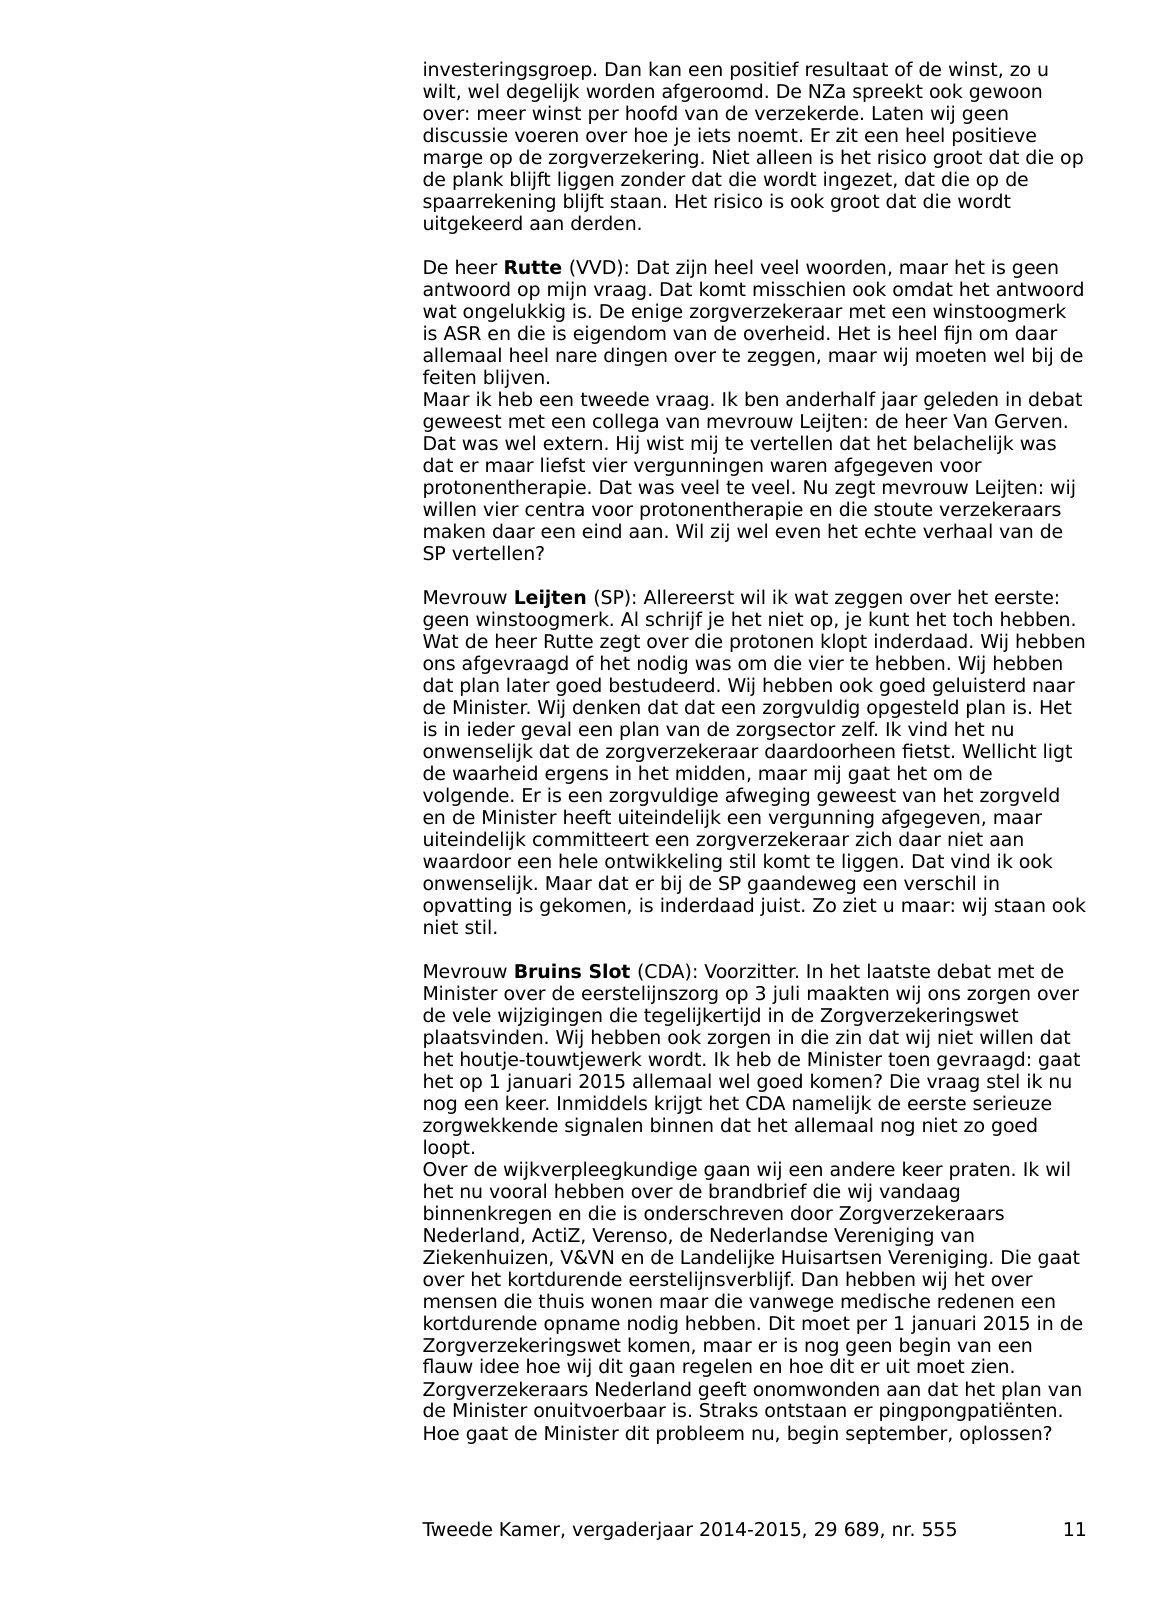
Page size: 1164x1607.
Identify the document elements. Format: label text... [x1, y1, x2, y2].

text investeringsgroep. Dan kan een positief resultaat of de winst, zo u wilt, wel degelijk worden afgeroomd. De NZa spreekt ook gewoon over: meer winst per hoofd van de verzekerde. Laten wij geen discussie voeren over hoe je iets noemt. Er zit een heel positieve marge op de zorgverzekering. Niet alleen is het risico groot dat die op de plank blijft liggen zonder dat die wordt ingezet, dat die op de spaarrekening blijft staan. Het risico is ook groot dat die wordt uitgekeerd aan derden. [422, 59, 1087, 235]
text Mevrouw Leijten (SP): Allereerst wil ik wat zeggen over het eerste: geen winstoogmerk. Al schrijf je het niet op, je kunt het toch hebben. Wat de heer Rutte zegt over die protonen klopt inderdaad. Wij hebben ons afgevraagd of het nodig was om die vier te hebben. Wij hebben dat plan later goed bestudeerd. Wij hebben ook goed geluisterd naar de Minister. Wij denken dat dat een zorgvuldig opgesteld plan is. Het is in ieder geval een plan van de zorgsector zelf. Ik vind het nu onwenselijk dat de zorgverzekeraar daardoorheen fietst. Wellicht ligt de waarheid ergens in het midden, maar mij gaat het om de volgende. Er is een zorgvuldige afweging geweest van het zorgveld en de Minister heeft uiteindelijk een vergunning afgegeven, maar uiteindelijk committeert een zorgverzekeraar zich daar niet aan waardoor een hele ontwikkeling stil komt te liggen. Dat vind ik ook onwenselijk. Maar dat er bij de SP gaandeweg een verschil in opvatting is gekomen, is inderdaad juist. Zo ziet u maar: wij staan ook niet stil. [422, 587, 1087, 939]
text De heer Rutte (VVD): Dat zijn heel veel woorden, maar het is geen antwoord op mijn vraag. Dat komt misschien ook omdat het antwoord wat ongelukkig is. De enige zorgverzekeraar met een winstoogmerk is ASR en die is eigendom van de overheid. Het is heel fijn om daar allemaal heel nare dingen over te zeggen, maar wij moeten wel bij de feiten blijven. [422, 257, 1087, 389]
text Mevrouw Bruins Slot (CDA): Voorzitter. In het laatste debat met de Minister over de eerstelijnszorg op 3 juli maakten wij ons zorgen over de vele wijzigingen die tegelijkertijd in de Zorgverzekeringswet plaatsvinden. Wij hebben ook zorgen in die zin dat wij niet willen dat het houtje-touwtjewerk wordt. Ik heb de Minister toen gevraagd: gaat het op 1 januari 2015 allemaal wel goed komen? Die vraag stel ik nu nog een keer. Inmiddels krijgt het CDA namelijk de eerste serieuze zorgwekkende signalen binnen dat het allemaal nog niet zo goed loopt. [422, 961, 1087, 1159]
text Maar ik heb een tweede vraag. Ik ben anderhalf jaar geleden in debat geweest met een collega van mevrouw Leijten: de heer Van Gerven. Dat was wel extern. Hij wist mij te vertellen dat het belachelijk was dat er maar liefst vier vergunningen waren afgegeven voor protonentherapie. Dat was veel te veel. Nu zegt mevrouw Leijten: wij willen vier centra voor protonentherapie en die stoute verzekeraars maken daar een eind aan. Wil zij wel even het echte verhaal van de SP vertellen? [422, 389, 1087, 565]
text Over de wijkverpleegkundige gaan wij een andere keer praten. Ik wil het nu vooral hebben over de brandbrief die wij vandaag binnenkregen en die is onderschreven door Zorgverzekeraars Nederland, ActiZ, Verenso, de Nederlandse Vereniging van Ziekenhuizen, V&VN en de Landelijke Huisartsen Vereniging. Die gaat over het kortdurende eerstelijnsverblijf. Dan hebben wij het over mensen die thuis wonen maar die vanwege medische redenen een kortdurende opname nodig hebben. Dit moet per 1 januari 2015 in de Zorgverzekeringswet komen, maar er is nog geen begin van een flauw idee hoe wij dit gaan regelen en hoe dit er uit moet zien. Zorgverzekeraars Nederland geeft onomwonden aan dat het plan van de Minister onuitvoerbaar is. Straks ontstaan er pingpongpatiënten. Hoe gaat de Minister dit probleem nu, begin september, oplossen? [422, 1159, 1087, 1444]
